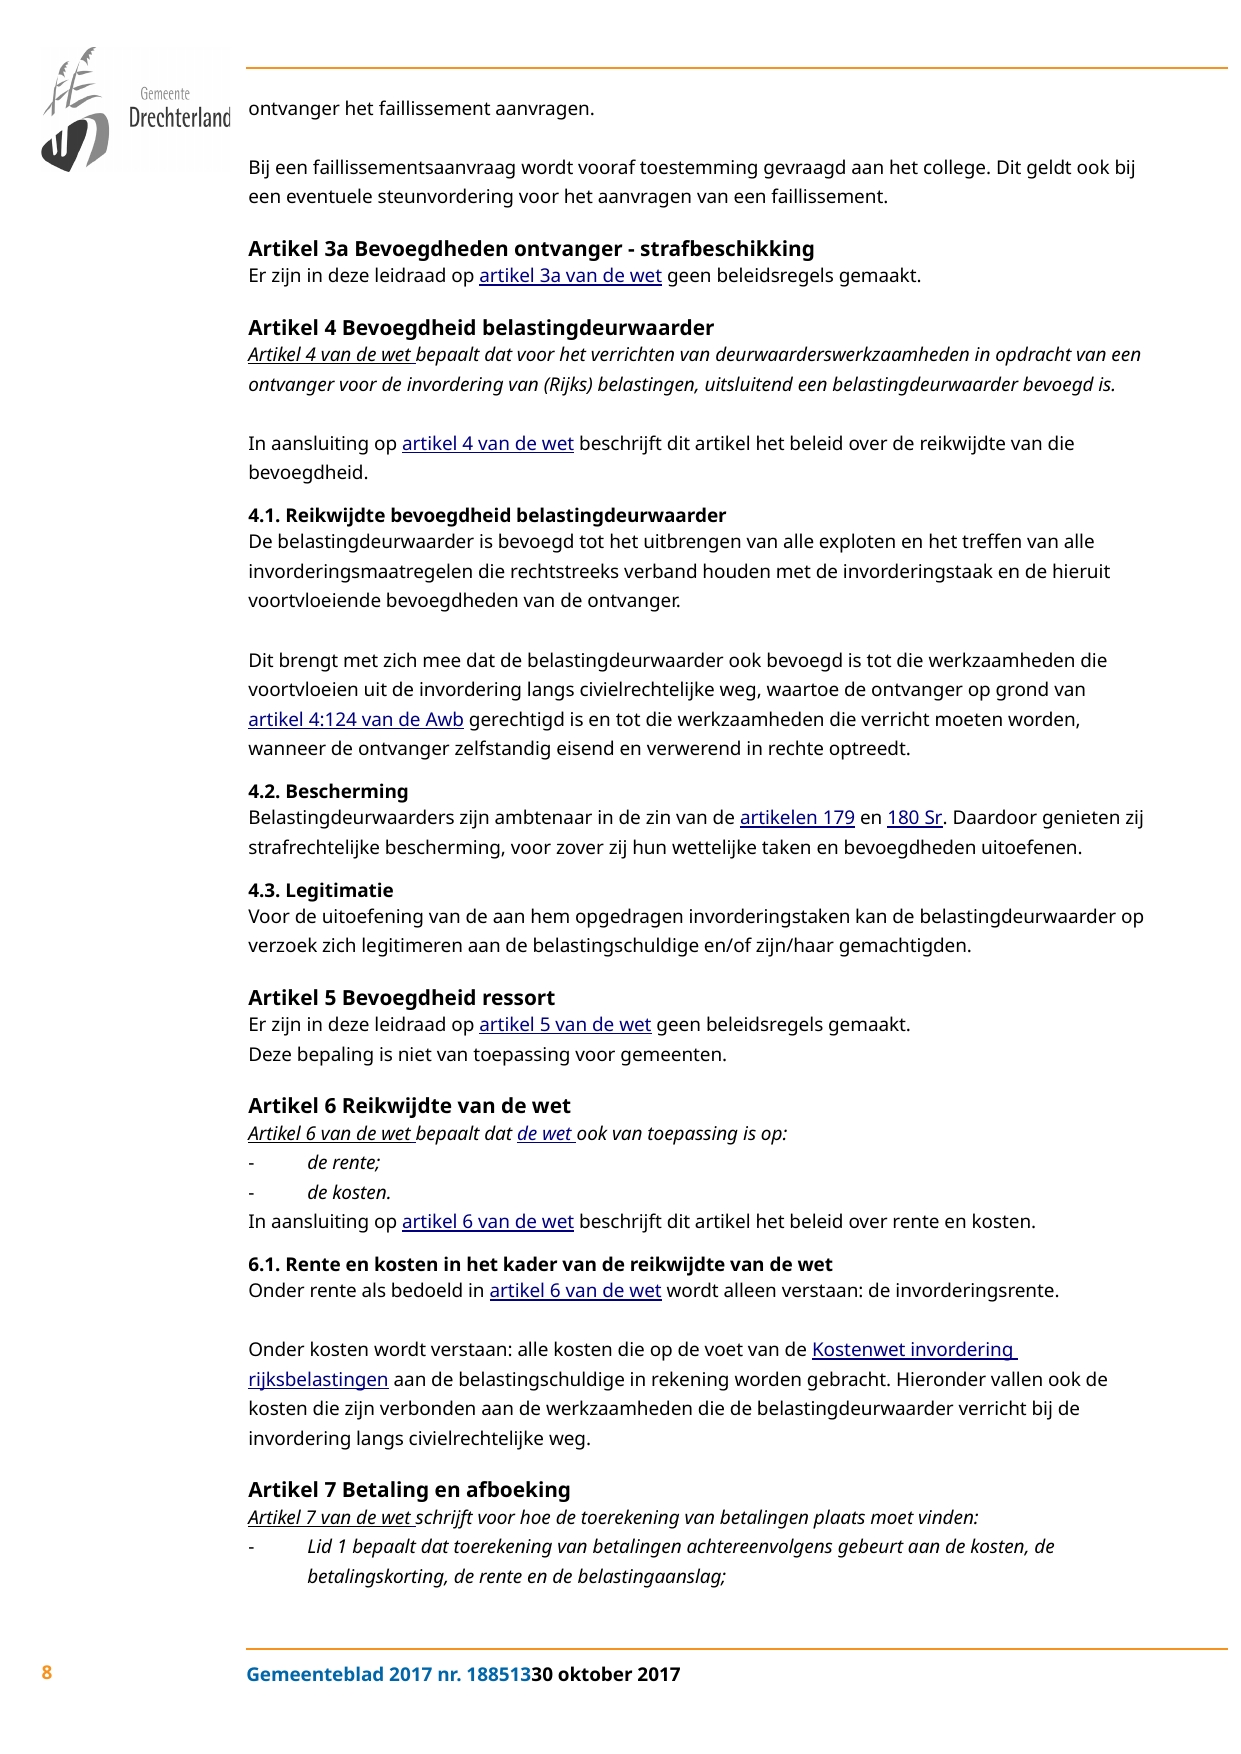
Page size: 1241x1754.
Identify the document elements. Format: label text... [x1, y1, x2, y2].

text De belastingdeurwaarder is bevoegd tot het uitbrengen van alle exploten en het treffen van alle invorderingsmaatregelen die rechtstreeks verband houden met de invorderingstaak en de hieruit voortvloeiende bevoegdheden van de ontvanger. [248, 528, 1152, 613]
text Artikel 4 van de wet bepaalt dat voor het verrichten van deurwaarderswerkzaamheden in opdracht van een ontvanger voor de invordering van (Rijks) belastingen, uitsluitend een belastingdeurwaarder bevoegd is. [248, 341, 1152, 397]
text Artikel 6 van de wet bepaalt dat de wet ook van toepassing is op: [248, 1120, 1152, 1145]
text Onder kosten wordt verstaan: alle kosten die op de voet van de Kostenwet invordering rijksbelastingen aan de belastingschuldige in rekening worden gebracht. Hieronder vallen ook de kosten die zijn verbonden aan de werkzaamheden die de belastingdeurwaarder verricht bij de invordering langs civielrechtelijke weg. [248, 1336, 1152, 1451]
text Artikel 7 Betaling en afboeking [248, 1476, 1152, 1504]
text Belastingdeurwaarders zijn ambtenaar in de zin van de artikelen 179 en 180 Sr. Daardoor genieten zij strafrechtelijke bescherming, voor zover zij hun wettelijke taken en bevoegdheden uitoefenen. [248, 804, 1152, 860]
list de rente; [248, 1149, 1152, 1175]
text 6.1. Rente en kosten in het kader van de reikwijdte van de wet [248, 1252, 1152, 1277]
text Onder rente als bedoeld in artikel 6 van de wet wordt alleen verstaan: de invorderingsrente. [248, 1277, 1152, 1303]
text Dit brengt met zich mee dat de belastingdeurwaarder ook bevoegd is tot die werkzaamheden die voortvloeien uit de invordering langs civielrechtelijke weg, waartoe de ontvanger op grond van artikel 4:124 van de Awb gerechtigd is en tot die werkzaamheden die verricht moeten worden, wanneer de ontvanger zelfstandig eisend en verwerend in rechte optreedt. [248, 647, 1152, 761]
text Artikel 7 van de wet schrijft voor hoe de toerekening van betalingen plaats moet vinden: [248, 1504, 1152, 1530]
text Voor de uitoefening van de aan hem opgedragen invorderingstaken kan de belastingdeurwaarder op verzoek zich legitimeren aan de belastingschuldige en/of zijn/haar gemachtigden. [248, 903, 1152, 958]
text 4.2. Bescherming [248, 779, 1152, 804]
text Er zijn in deze leidraad op artikel 5 van de wet geen beleidsregels gemaakt. [248, 1011, 1152, 1037]
text Bij een faillissementsaanvraag wordt vooraf toestemming gevraagd aan het college. Dit geldt ook bij een eventuele steunvordering voor het aanvragen van een faillissement. [248, 154, 1152, 209]
text In aansluiting op artikel 6 van de wet beschrijft dit artikel het beleid over rente en kosten. [248, 1208, 1152, 1234]
text 4.1. Reikwijdte bevoegdheid belastingdeurwaarder [248, 503, 1152, 528]
picture [41, 47, 231, 172]
text Artikel 5 Bevoegdheid ressort [248, 983, 1152, 1011]
text ontvanger het faillissement aanvragen. [248, 95, 1152, 121]
text Artikel 6 Reikwijdte van de wet [248, 1091, 1152, 1120]
text Artikel 4 Bevoegdheid belastingdeurwaarder [248, 313, 1152, 341]
text Er zijn in deze leidraad op artikel 3a van de wet geen beleidsregels gemaakt. [248, 262, 1152, 288]
text Artikel 3a Bevoegdheden ontvanger - strafbeschikking [248, 234, 1152, 262]
text Deze bepaling is niet van toepassing voor gemeenten. [248, 1041, 1152, 1067]
list de kosten. [248, 1179, 1152, 1204]
list Lid 1 bepaalt dat toerekening van betalingen achtereenvolgens gebeurt aan de kosten, de betalingskorting, de rente en de belastingaanslag; [248, 1534, 1152, 1589]
text 4.3. Legitimatie [248, 877, 1152, 903]
text In aansluiting op artikel 4 van de wet beschrijft dit artikel het beleid over de reikwijdte van die bevoegdheid. [248, 430, 1152, 485]
